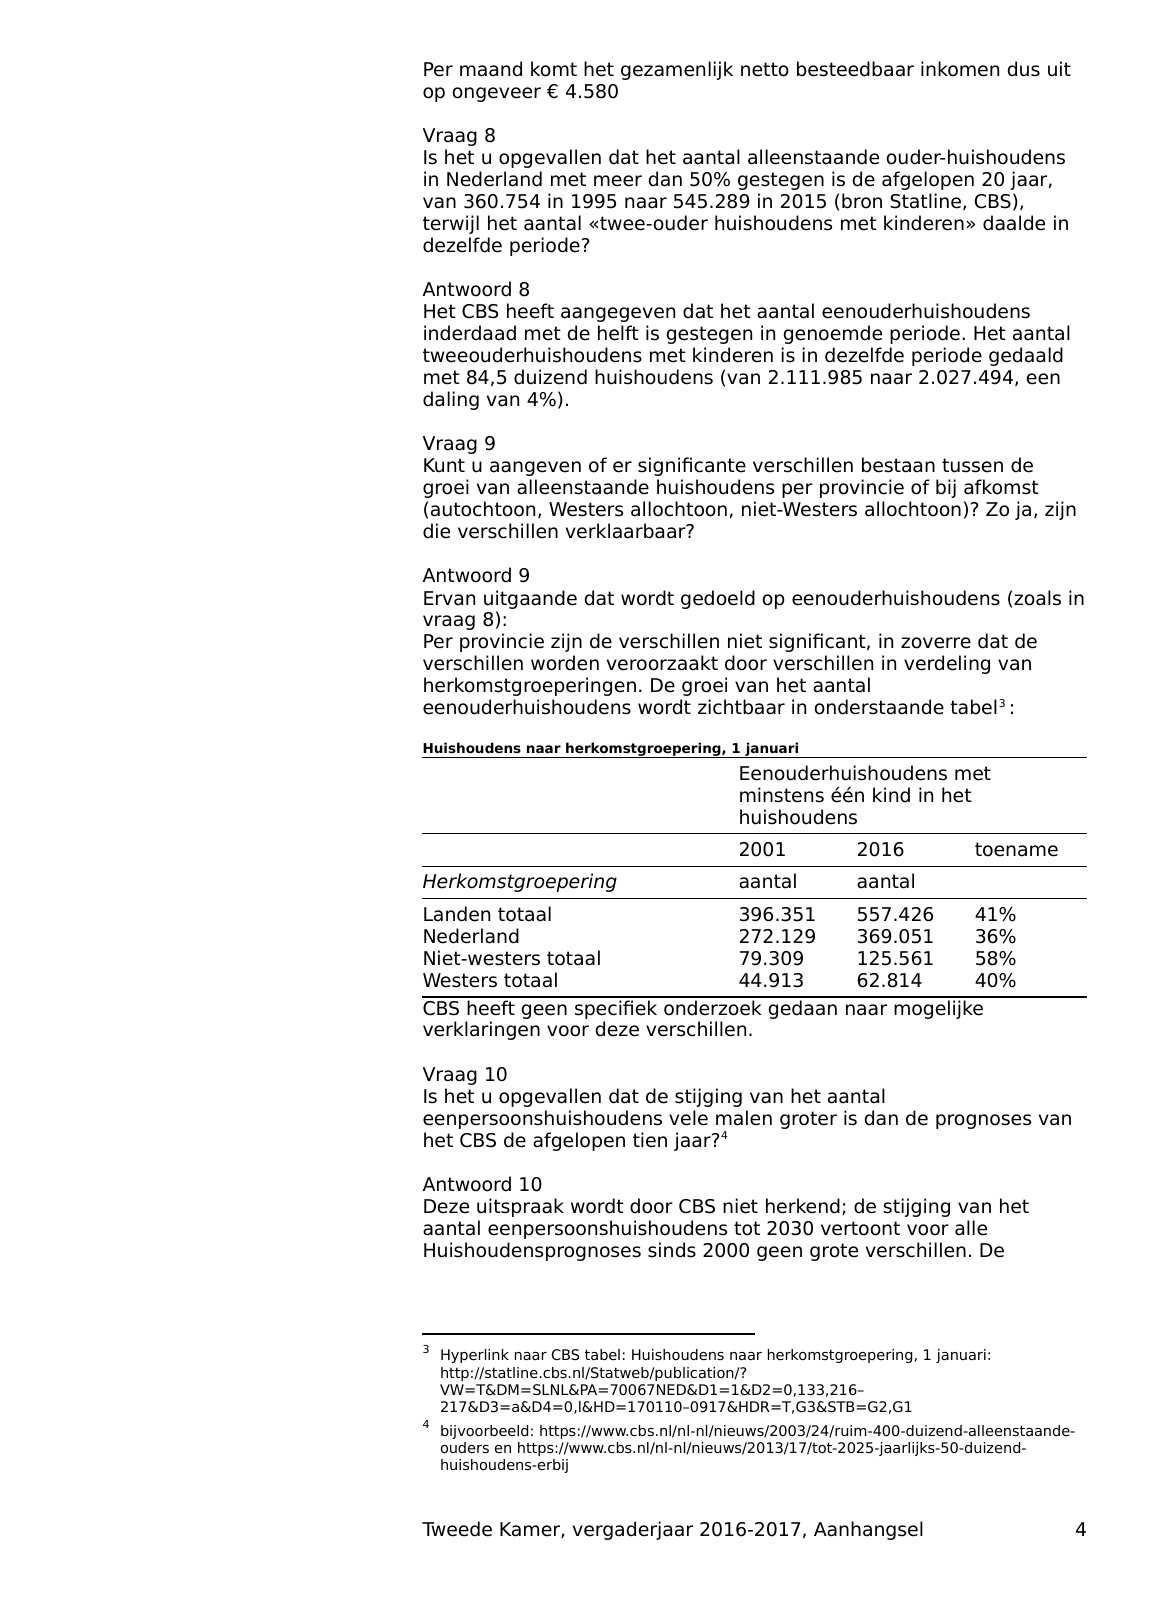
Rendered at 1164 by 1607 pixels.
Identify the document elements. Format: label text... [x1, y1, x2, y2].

table_cell 41% [969, 899, 1087, 926]
table_cell [422, 834, 732, 866]
text Antwoord 10 [422, 1174, 1087, 1196]
text Per provincie zijn de verschillen niet significant, in zoverre dat de verschillen worden veroorzaakt door verschillen in verdeling van herkomstgroeperingen. De groei van het aantal eenouderhuishoudens wordt zichtbaar in onderstaande tabel: [422, 631, 1087, 719]
text Ervan uitgaande dat wordt gedoeld op eenouderhuishoudens (zoals in vraag 8): [422, 587, 1087, 631]
table_cell 557.426 [850, 899, 968, 926]
text Vraag 8 [422, 125, 1087, 147]
table_cell 36% [969, 926, 1087, 948]
table_cell 369.051 [850, 926, 968, 948]
table_cell Niet-westers totaal [422, 948, 732, 970]
table_cell Landen totaal [422, 899, 732, 926]
table_cell aantal [850, 867, 968, 898]
text bijvoorbeeld: https://www.cbs.nl/nl-nl/nieuws/2003/24/ruim-400-duizend-alleenstaande-ouders en https://www.cbs.nl/nl-nl/nieuws/2013/17/tot-2025-jaarlijks-50-duizend-huishoudens-erbij [422, 1418, 1087, 1474]
table_cell 125.561 [850, 948, 968, 970]
text Vraag 10 [422, 1063, 1087, 1086]
text Is het u opgevallen dat de stijging van het aantal eenpersoonshuishoudens vele malen groter is dan de prognoses van het CBS de afgelopen tien jaar? [422, 1086, 1087, 1151]
text Vraag 9 [422, 433, 1087, 455]
text Antwoord 9 [422, 565, 1087, 587]
table_cell toename [969, 834, 1087, 866]
table_cell Nederland [422, 926, 732, 948]
table_cell aantal [732, 867, 850, 898]
table_cell 272.129 [732, 926, 850, 948]
table_cell [422, 758, 732, 833]
text Antwoord 8 [422, 279, 1087, 301]
table_cell Herkomstgroepering [422, 867, 732, 898]
text Het CBS heeft aangegeven dat het aantal eenouderhuishoudens inderdaad met de helft is gestegen in genoemde periode. Het aantal tweeouderhuishoudens met kinderen is in dezelfde periode gedaald met 84,5 duizend huishoudens (van 2.111.985 naar 2.027.494, een daling van 4%). [422, 301, 1087, 411]
table_cell 44.913 [732, 970, 850, 996]
table_cell 2001 [732, 834, 850, 866]
table_cell 40% [969, 970, 1087, 996]
text Deze uitspraak wordt door CBS niet herkend; de stijging van het aantal eenpersoonshuishoudens tot 2030 vertoont voor alle Huishoudensprognoses sinds 2000 geen grote verschillen. De [422, 1196, 1087, 1262]
text CBS heeft geen specifiek onderzoek gedaan naar mogelijke verklaringen voor deze verschillen. [422, 998, 1087, 1041]
table_cell 2016 [850, 834, 968, 866]
text Kunt u aangeven of er significante verschillen bestaan tussen de groei van alleenstaande huishoudens per provincie of bij afkomst (autochtoon, Westers allochtoon, niet-Westers allochtoon)? Zo ja, zijn die verschillen verklaarbaar? [422, 455, 1087, 543]
text Per maand komt het gezamenlijk netto besteedbaar inkomen dus uit op ongeveer € 4.580 [422, 59, 1087, 103]
table_header Huishoudens naar herkomstgroepering, 1 januari [422, 741, 1087, 757]
text Hyperlink naar CBS tabel: Huishoudens naar herkomstgroepering, 1 januari: http://statline.cbs.nl/Statweb/publication/?VW=T&DM=SLNL&PA=70067NED&D1=1&D2=0,133,216–217&D3=a&D4=0,l&HD=170110–0917&HDR=T,G3&STB=G2,G1 [422, 1343, 1087, 1416]
table_cell 58% [969, 948, 1087, 970]
table_cell [969, 867, 1087, 898]
text Is het u opgevallen dat het aantal alleenstaande ouder-huishoudens in Nederland met meer dan 50% gestegen is de afgelopen 20 jaar, van 360.754 in 1995 naar 545.289 in 2015 (bron Statline, CBS), terwijl het aantal «twee-ouder huishoudens met kinderen» daalde in dezelfde periode? [422, 147, 1087, 257]
table_cell Westers totaal [422, 970, 732, 996]
table_cell 62.814 [850, 970, 968, 996]
table_cell 79.309 [732, 948, 850, 970]
table_cell Eenouderhuishoudens met minstens één kind in het huishoudens [732, 758, 1087, 833]
table_cell 396.351 [732, 899, 850, 926]
